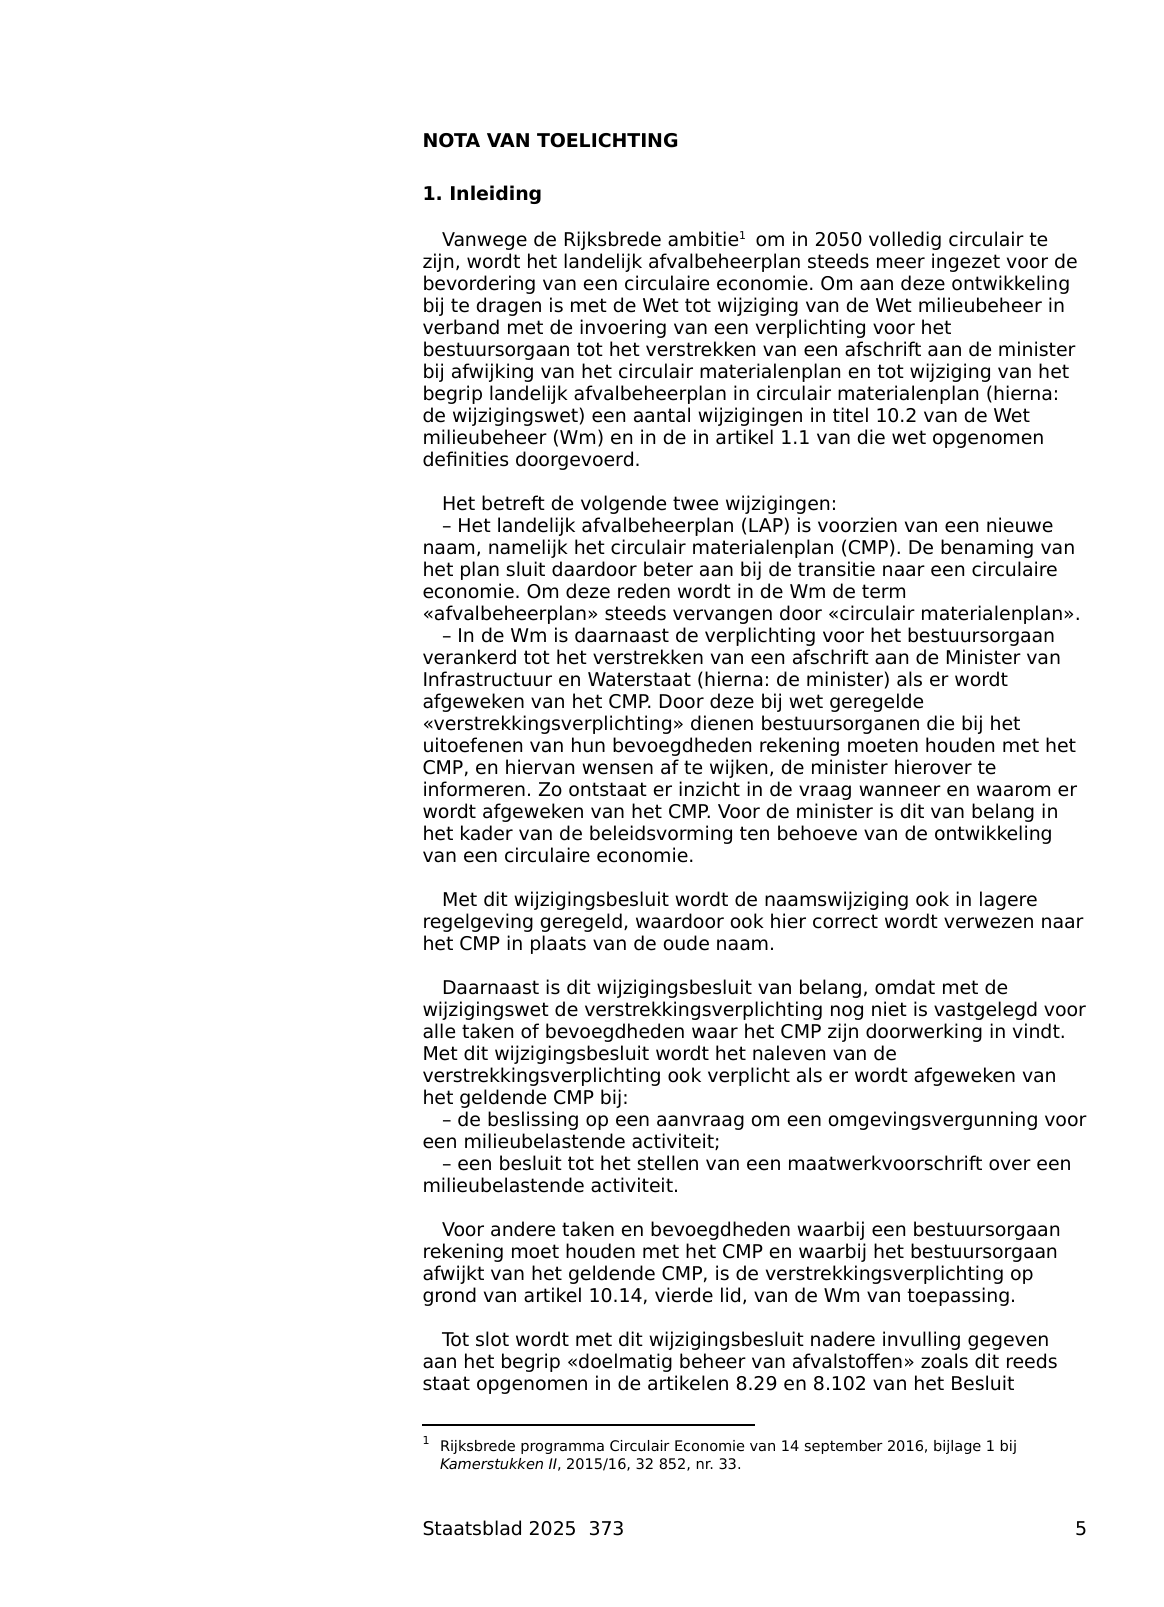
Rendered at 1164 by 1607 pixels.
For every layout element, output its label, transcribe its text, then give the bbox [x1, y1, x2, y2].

text – In de Wm is daarnaast de verplichting voor het bestuursorgaan verankerd tot het verstrekken van een afschrift aan de Minister van Infrastructuur en Waterstaat (hierna: de minister) als er wordt afgeweken van het CMP. Door deze bij wet geregelde «verstrekkingsverplichting» dienen bestuursorganen die bij het uitoefenen van hun bevoegdheden rekening moeten houden met het CMP, en hiervan wensen af te wijken, de minister hierover te informeren. Zo ontstaat er inzicht in de vraag wanneer en waarom er wordt afgeweken van het CMP. Voor de minister is dit van belang in het kader van de beleidsvorming ten behoeve van de ontwikkeling van een circulaire economie. [422, 625, 1087, 867]
subtitle 1. Inleiding [422, 182, 1087, 204]
text Het betreft de volgende twee wijzigingen: [422, 493, 1087, 515]
text Tot slot wordt met dit wijzigingsbesluit nadere invulling gegeven aan het begrip «doelmatig beheer van afvalstoffen» zoals dit reeds staat opgenomen in de artikelen 8.29 en 8.102 van het Besluit [422, 1329, 1087, 1395]
text – een besluit tot het stellen van een maatwerkvoorschrift over een milieubelastende activiteit. [422, 1153, 1087, 1197]
text – de beslissing op een aanvraag om een omgevingsvergunning voor een milieubelastende activiteit; [422, 1109, 1087, 1153]
text Rijksbrede programma Circulair Economie van 14 september 2016, bijlage 1 bij Kamerstukken II, 2015/16, 32 852, nr. 33. [422, 1434, 1087, 1473]
text Daarnaast is dit wijzigingsbesluit van belang, omdat met de wijzigingswet de verstrekkingsverplichting nog niet is vastgelegd voor alle taken of bevoegdheden waar het CMP zijn doorwerking in vindt. Met dit wijzigingsbesluit wordt het naleven van de verstrekkingsverplichting ook verplicht als er wordt afgeweken van het geldende CMP bij: [422, 977, 1087, 1109]
text Voor andere taken en bevoegdheden waarbij een bestuursorgaan rekening moet houden met het CMP en waarbij het bestuursorgaan afwijkt van het geldende CMP, is de verstrekkingsverplichting op grond van artikel 10.14, vierde lid, van de Wm van toepassing. [422, 1219, 1087, 1307]
subtitle NOTA VAN TOELICHTING [422, 130, 1087, 152]
text – Het landelijk afvalbeheerplan (LAP) is voorzien van een nieuwe naam, namelijk het circulair materialenplan (CMP). De benaming van het plan sluit daardoor beter aan bij de transitie naar een circulaire economie. Om deze reden wordt in de Wm de term «afvalbeheerplan» steeds vervangen door «circulair materialenplan». [422, 515, 1087, 625]
text Met dit wijzigingsbesluit wordt de naamswijziging ook in lagere regelgeving geregeld, waardoor ook hier correct wordt verwezen naar het CMP in plaats van de oude naam. [422, 889, 1087, 955]
text Vanwege de Rijksbrede ambitie om in 2050 volledig circulair te zijn, wordt het landelijk afvalbeheerplan steeds meer ingezet voor de bevordering van een circulaire economie. Om aan deze ontwikkeling bij te dragen is met de Wet tot wijziging van de Wet milieubeheer in verband met de invoering van een verplichting voor het bestuursorgaan tot het verstrekken van een afschrift aan de minister bij afwijking van het circulair materialenplan en tot wijziging van het begrip landelijk afvalbeheerplan in circulair materialenplan (hierna: de wijzigingswet) een aantal wijzigingen in titel 10.2 van de Wet milieubeheer (Wm) en in de in artikel 1.1 van die wet opgenomen definities doorgevoerd. [422, 229, 1087, 471]
